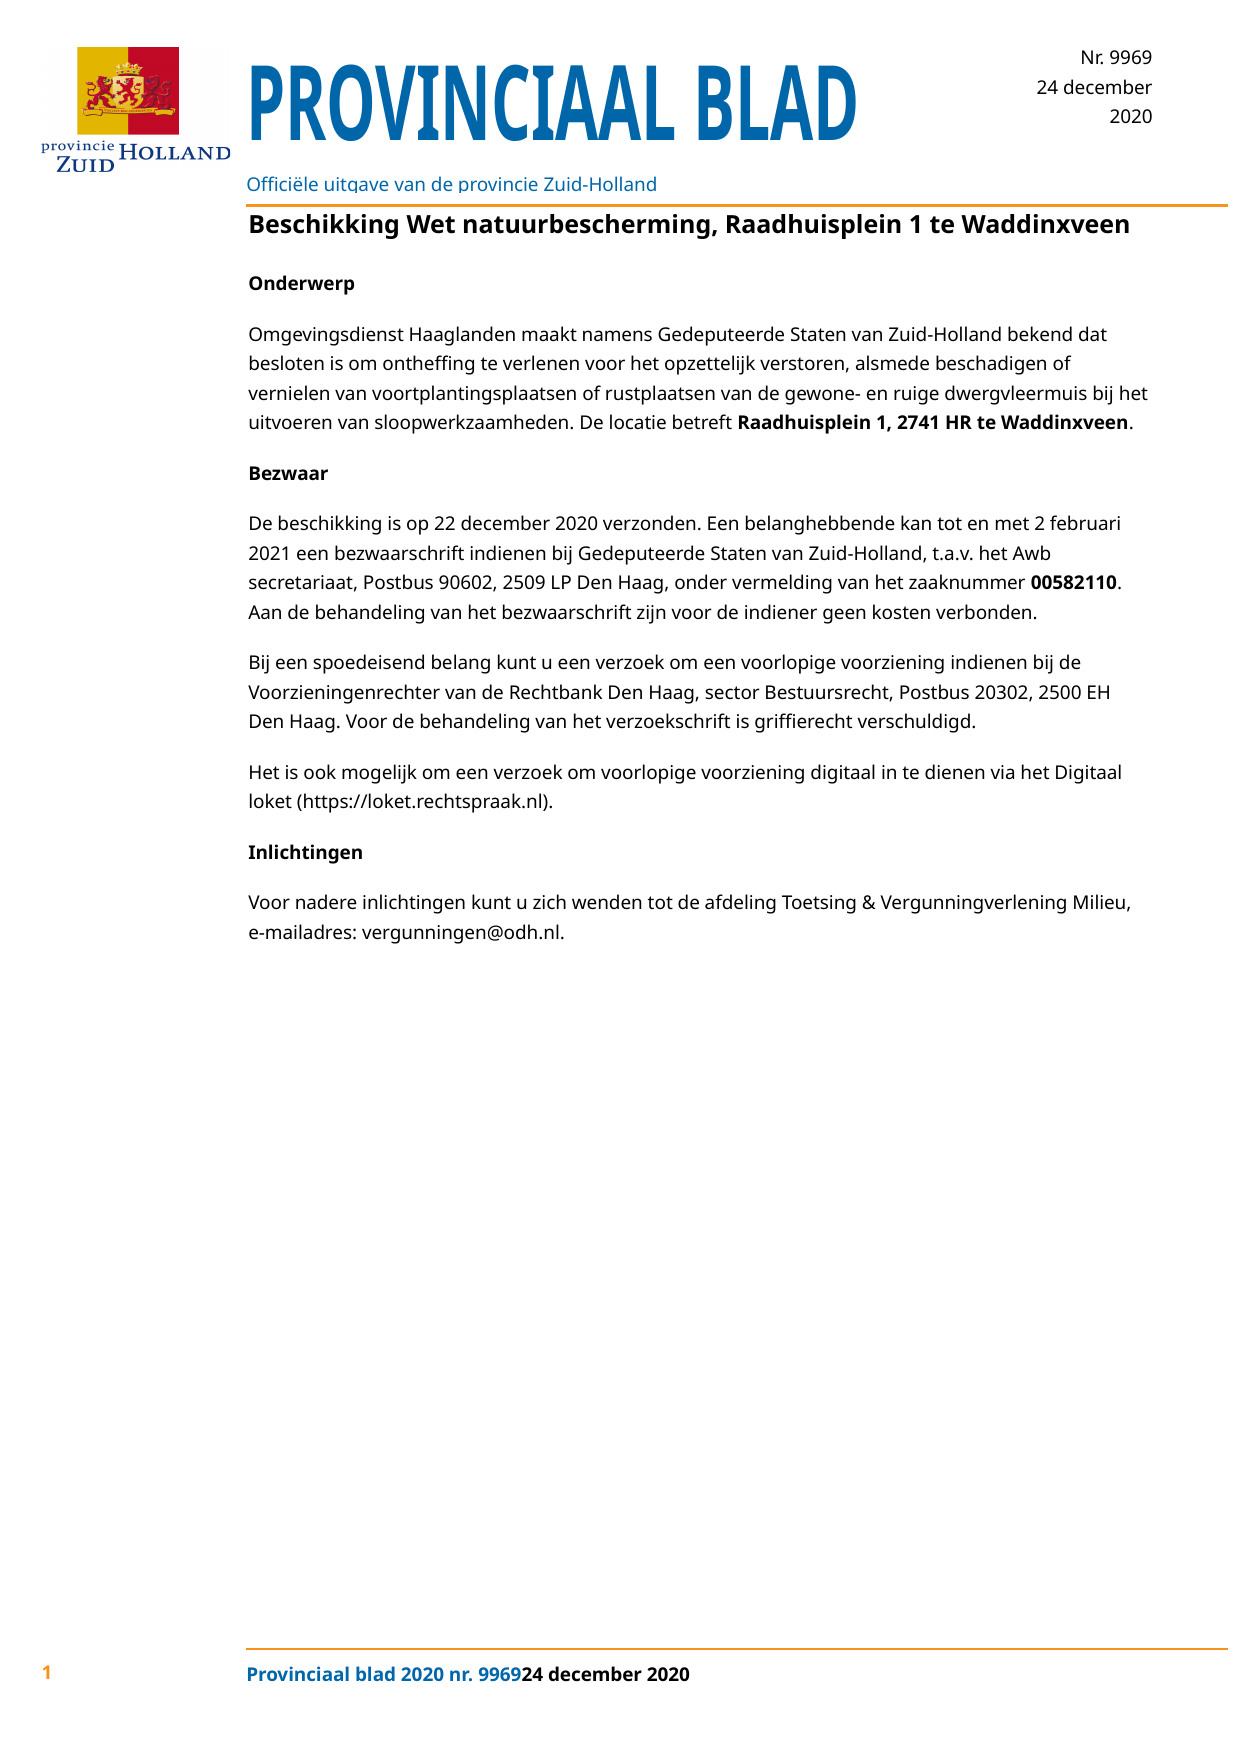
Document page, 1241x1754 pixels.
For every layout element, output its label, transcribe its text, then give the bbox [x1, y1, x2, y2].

picture [41, 47, 231, 172]
text De beschikking is op 22 december 2020 verzonden. Een belanghebbende kan tot en met 2 februari 2021 een bezwaarschrift indienen bij Gedeputeerde Staten van Zuid-Holland, t.a.v. het Awb secretariaat, Postbus 90602, 2509 LP Den Haag, onder vermelding van het zaaknummer 00582110. Aan de behandeling van het bezwaarschrift zijn voor de indiener geen kosten verbonden. [248, 510, 1152, 625]
text Inlichtingen [248, 839, 1152, 865]
text Bezwaar [248, 460, 1152, 486]
text Bij een spoedeisend belang kunt u een verzoek om een voorlopige voorziening indienen bij de Voorzieningenrechter van de Rechtbank Den Haag, sector Bestuursrecht, Postbus 20302, 2500 EH Den Haag. Voor de behandeling van het verzoekschrift is griffierecht verschuldigd. [248, 649, 1152, 734]
text Het is ook mogelijk om een verzoek om voorlopige voorziening digitaal in te dienen via het Digitaal loket (https://loket.rechtspraak.nl). [248, 759, 1152, 814]
text Voor nadere inlichtingen kunt u zich wenden tot de afdeling Toetsing & Vergunningverlening Milieu, e-mailadres: vergunningen@odh.nl. [248, 889, 1152, 945]
text Beschikking Wet natuurbescherming, Raadhuisplein 1 te Waddinxveen [248, 207, 1152, 241]
text Omgevingsdienst Haaglanden maakt namens Gedeputeerde Staten van Zuid-Holland bekend dat besloten is om ontheffing te verlenen voor het opzettelijk verstoren, alsmede beschadigen of vernielen van voortplantingsplaatsen of rustplaatsen van de gewone- en ruige dwergvleermuis bij het uitvoeren van sloopwerkzaamheden. De locatie betreft Raadhuisplein 1, 2741 HR te Waddinxveen. [248, 321, 1152, 435]
text Onderwerp [248, 270, 1152, 296]
